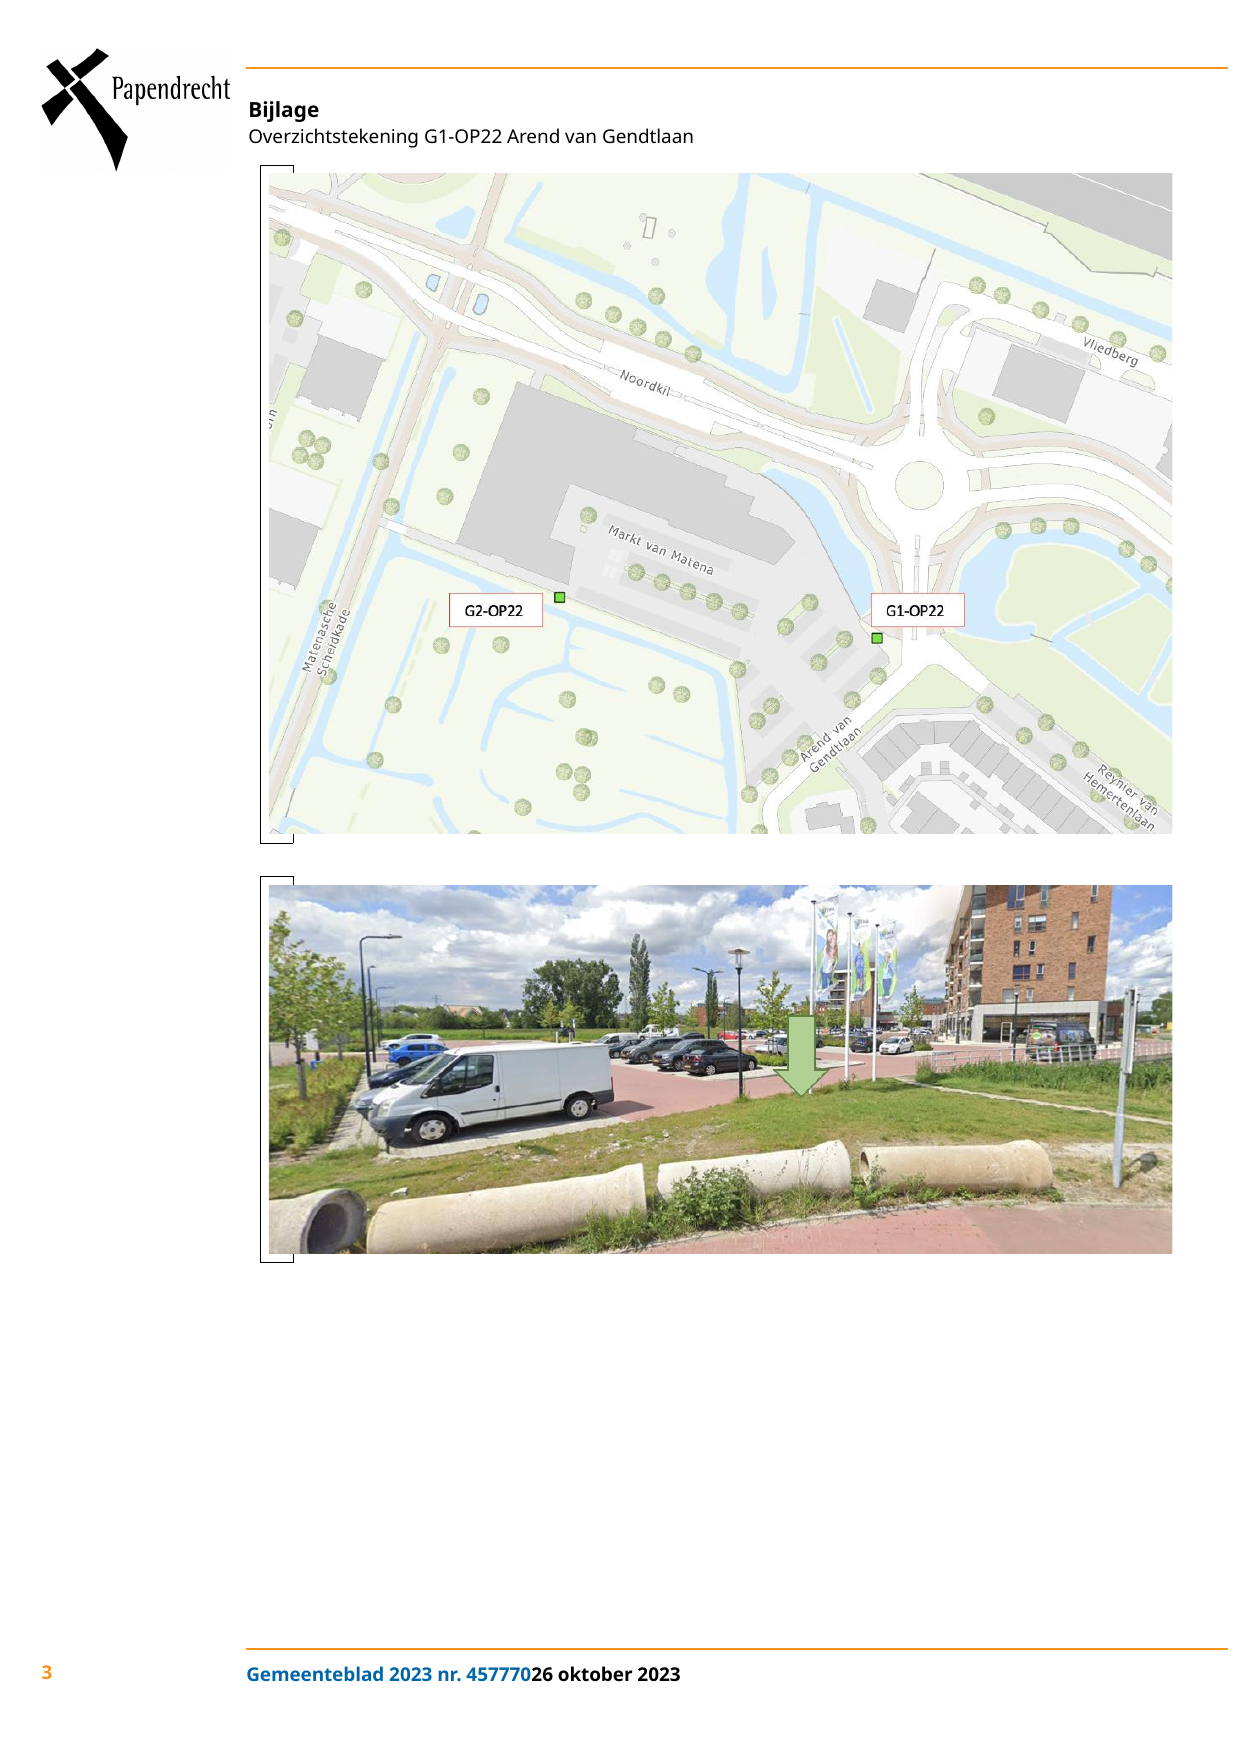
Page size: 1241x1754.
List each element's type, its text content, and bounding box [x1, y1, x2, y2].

picture [268, 173, 1173, 834]
text Overzichtstekening G1-OP22 Arend van Gendtlaan [248, 123, 1152, 149]
text Bijlage [248, 95, 1152, 123]
picture [268, 885, 1173, 1254]
picture [41, 47, 231, 172]
